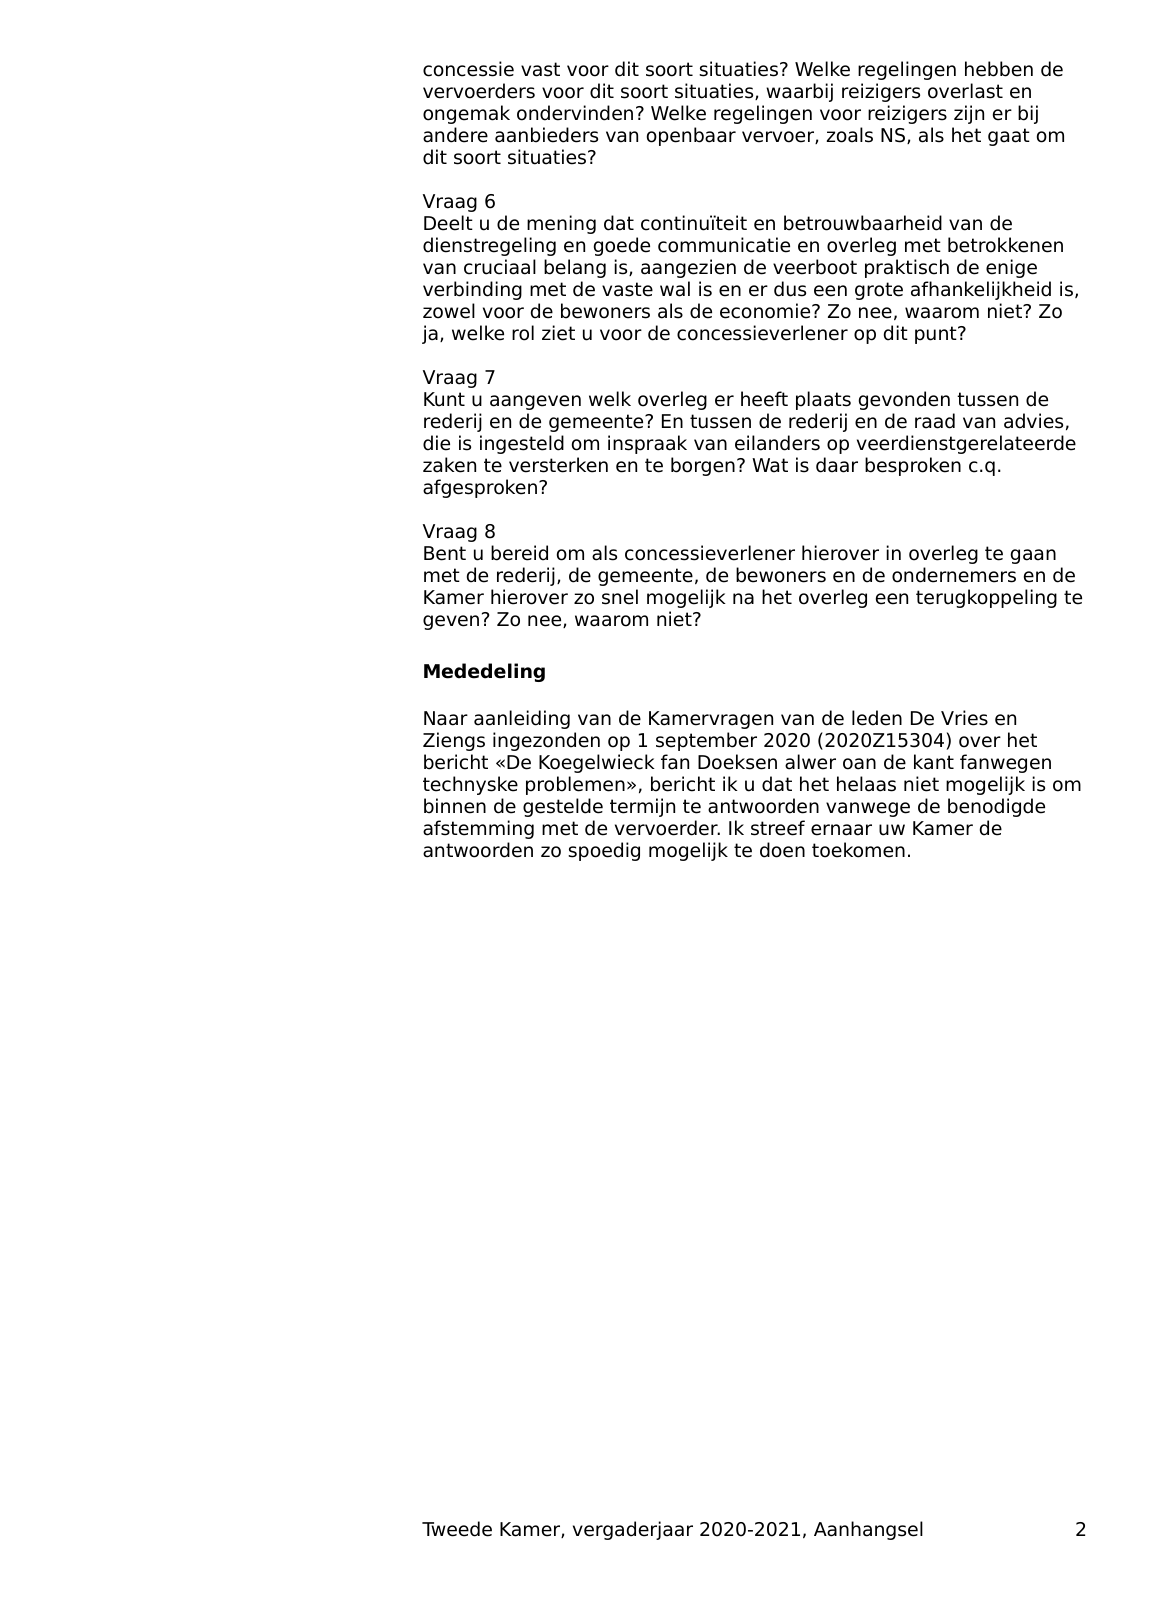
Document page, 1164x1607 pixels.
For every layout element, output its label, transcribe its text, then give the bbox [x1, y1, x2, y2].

subtitle Mededeling [422, 661, 1087, 683]
text Bent u bereid om als concessieverlener hierover in overleg te gaan met de rederij, de gemeente, de bewoners en de ondernemers en de Kamer hierover zo snel mogelijk na het overleg een terugkoppeling te geven? Zo nee, waarom niet? [422, 543, 1087, 631]
text Vraag 8 [422, 521, 1087, 543]
text concessie vast voor dit soort situaties? Welke regelingen hebben de vervoerders voor dit soort situaties, waarbij reizigers overlast en ongemak ondervinden? Welke regelingen voor reizigers zijn er bij andere aanbieders van openbaar vervoer, zoals NS, als het gaat om dit soort situaties? [422, 59, 1087, 169]
text Vraag 7 [422, 367, 1087, 389]
text Vraag 6 [422, 191, 1087, 213]
text Naar aanleiding van de Kamervragen van de leden De Vries en Ziengs ingezonden op 1 september 2020 (2020Z15304) over het bericht «De Koegelwieck fan Doeksen alwer oan de kant fanwegen technyske problemen», bericht ik u dat het helaas niet mogelijk is om binnen de gestelde termijn te antwoorden vanwege de benodigde afstemming met de vervoerder. Ik streef ernaar uw Kamer de antwoorden zo spoedig mogelijk te doen toekomen. [422, 708, 1087, 862]
text Kunt u aangeven welk overleg er heeft plaats gevonden tussen de rederij en de gemeente? En tussen de rederij en de raad van advies, die is ingesteld om inspraak van eilanders op veerdienstgerelateerde zaken te versterken en te borgen? Wat is daar besproken c.q. afgesproken? [422, 389, 1087, 499]
text Deelt u de mening dat continuïteit en betrouwbaarheid van de dienstregeling en goede communicatie en overleg met betrokkenen van cruciaal belang is, aangezien de veerboot praktisch de enige verbinding met de vaste wal is en er dus een grote afhankelijkheid is, zowel voor de bewoners als de economie? Zo nee, waarom niet? Zo ja, welke rol ziet u voor de concessieverlener op dit punt? [422, 213, 1087, 345]
